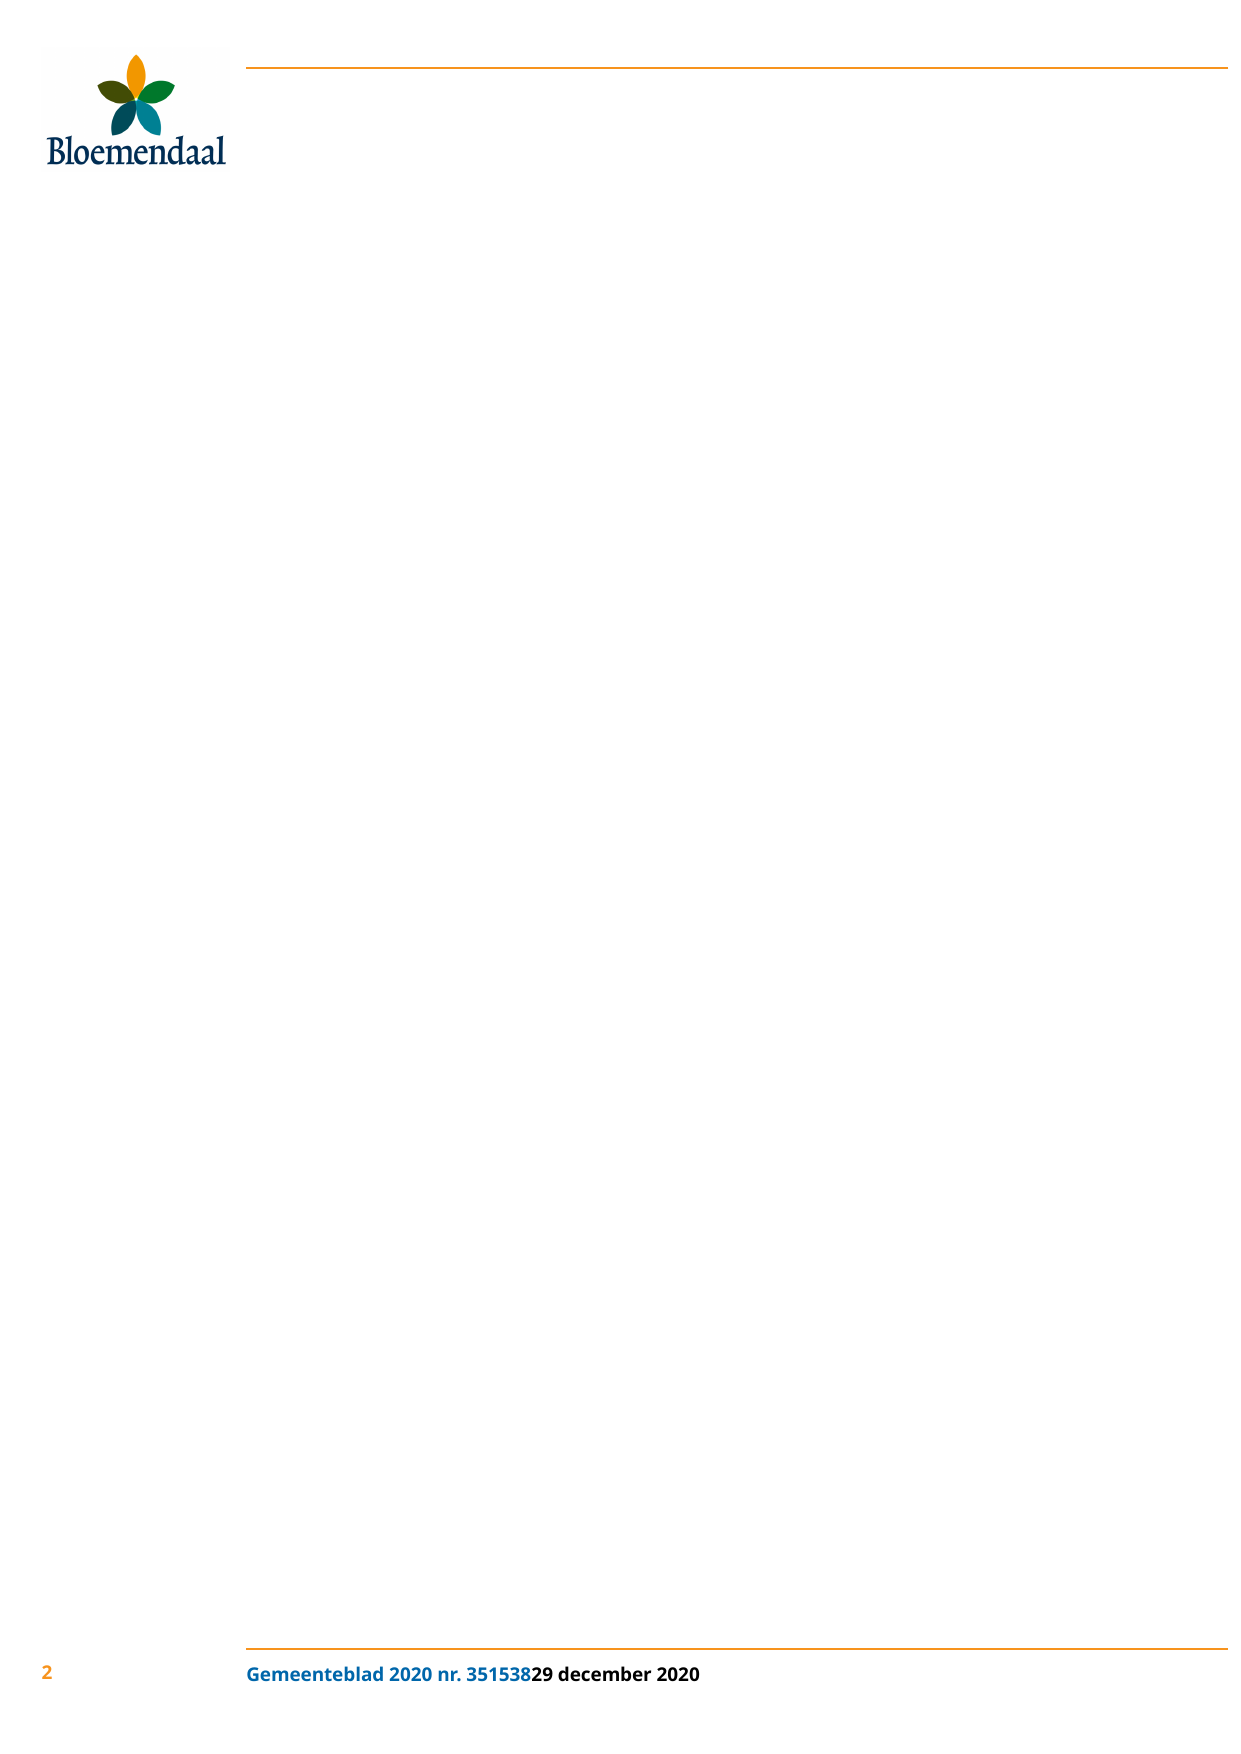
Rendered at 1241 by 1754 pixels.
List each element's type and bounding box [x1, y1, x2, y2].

picture [41, 47, 231, 172]
